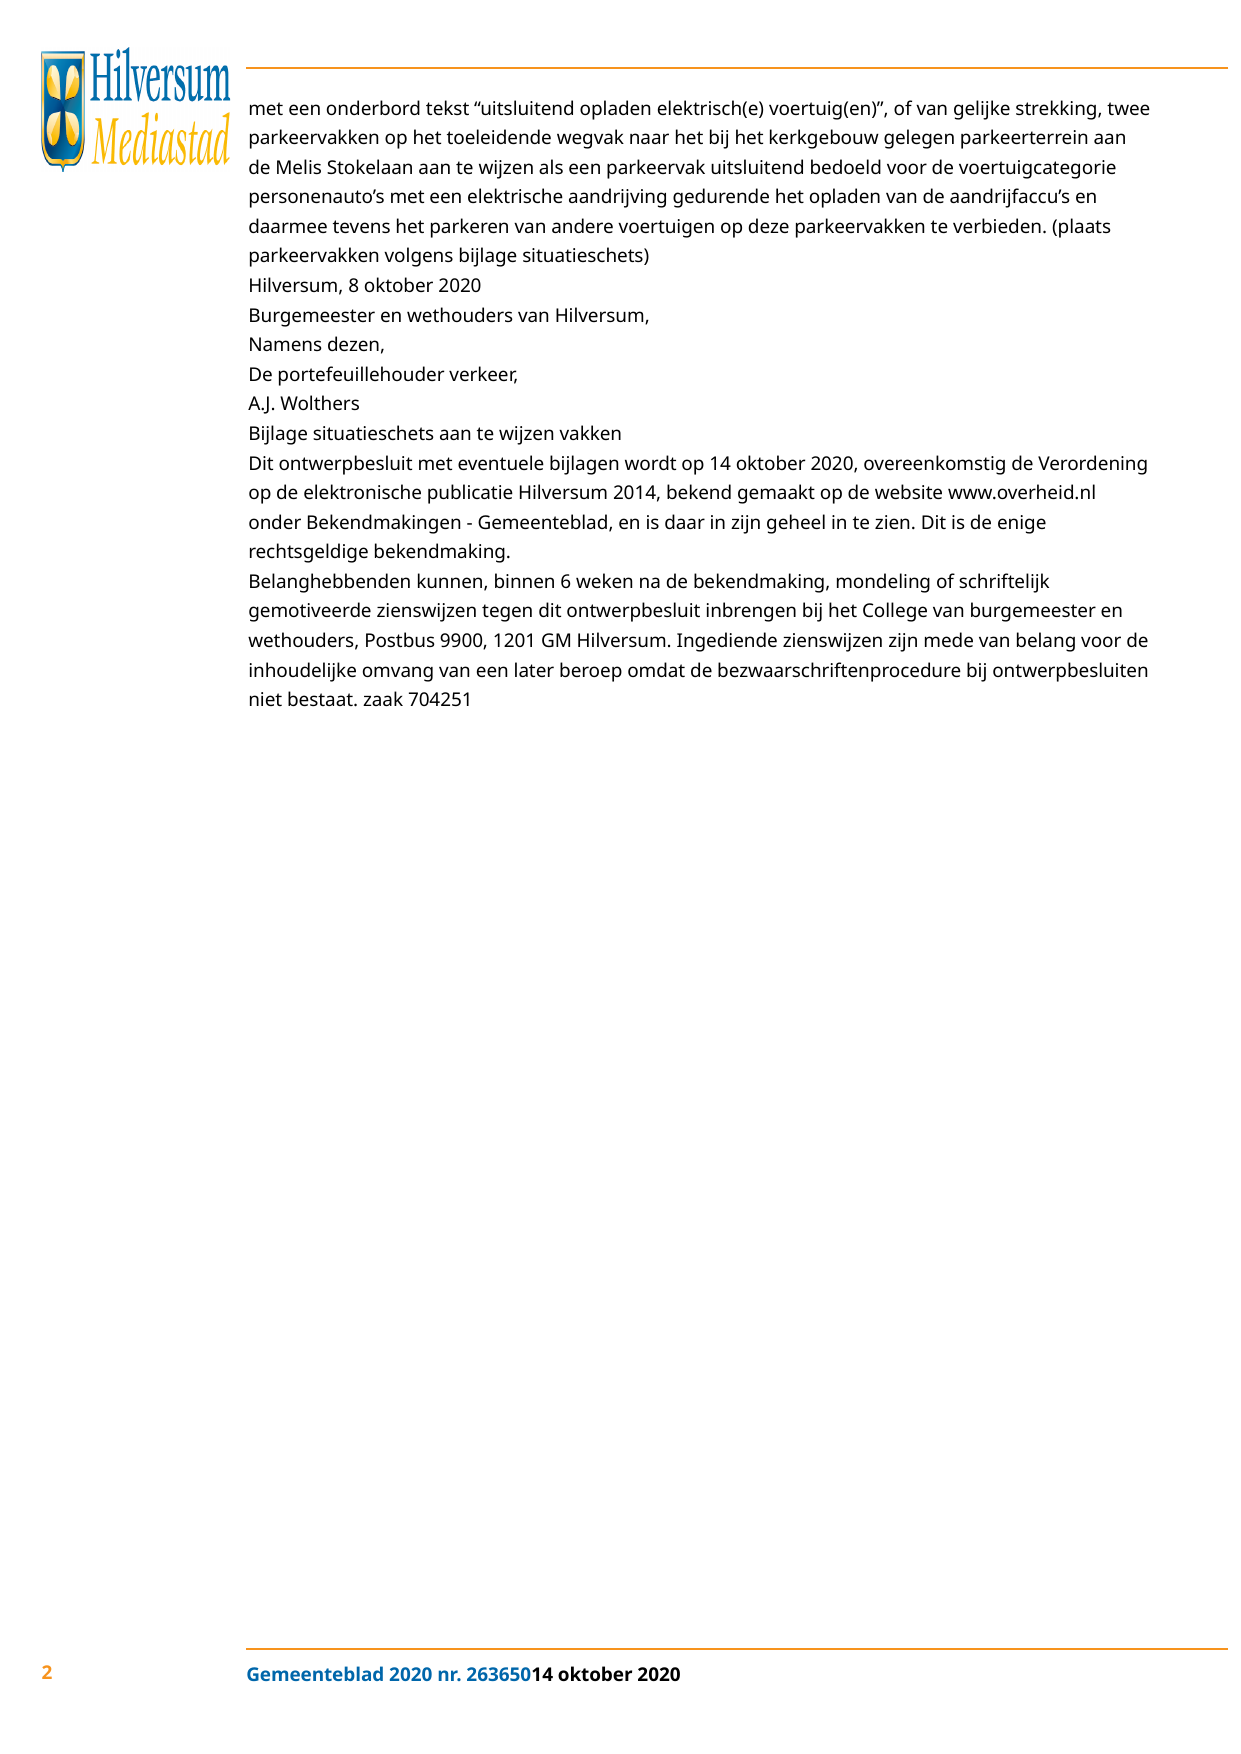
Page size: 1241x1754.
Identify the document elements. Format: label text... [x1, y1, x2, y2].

text Bijlage situatieschets aan te wijzen vakken [248, 420, 1152, 446]
text met een onderbord tekst “uitsluitend opladen elektrisch(e) voertuig(en)”, of van gelijke strekking, twee parkeervakken op het toeleidende wegvak naar het bij het kerkgebouw gelegen parkeerterrein aan de Melis Stokelaan aan te wijzen als een parkeervak uitsluitend bedoeld voor de voertuigcategorie personenauto’s met een elektrische aandrijving gedurende het opladen van de aandrijfaccu’s en daarmee tevens het parkeren van andere voertuigen op deze parkeervakken te verbieden. (plaats parkeervakken volgens bijlage situatieschets) [248, 95, 1152, 268]
text Hilversum, 8 oktober 2020 [248, 272, 1152, 298]
picture [41, 47, 231, 172]
text De portefeuillehouder verkeer, [248, 361, 1152, 387]
text A.J. Wolthers [248, 391, 1152, 416]
text Burgemeester en wethouders van Hilversum, [248, 302, 1152, 328]
text Dit ontwerpbesluit met eventuele bijlagen wordt op 14 oktober 2020, overeenkomstig de Verordening op de elektronische publicatie Hilversum 2014, bekend gemaakt op de website www.overheid.nl onder Bekendmakingen - Gemeenteblad, en is daar in zijn geheel in te zien. Dit is de enige rechtsgeldige bekendmaking. [248, 450, 1152, 564]
text Namens dezen, [248, 331, 1152, 357]
text Belanghebbenden kunnen, binnen 6 weken na de bekendmaking, mondeling of schriftelijk gemotiveerde zienswijzen tegen dit ontwerpbesluit inbrengen bij het College van burgemeester en wethouders, Postbus 9900, 1201 GM Hilversum. Ingediende zienswijzen zijn mede van belang voor de inhoudelijke omvang van een later beroep omdat de bezwaarschriftenprocedure bij ontwerpbesluiten niet bestaat. zaak 704251 [248, 568, 1152, 712]
